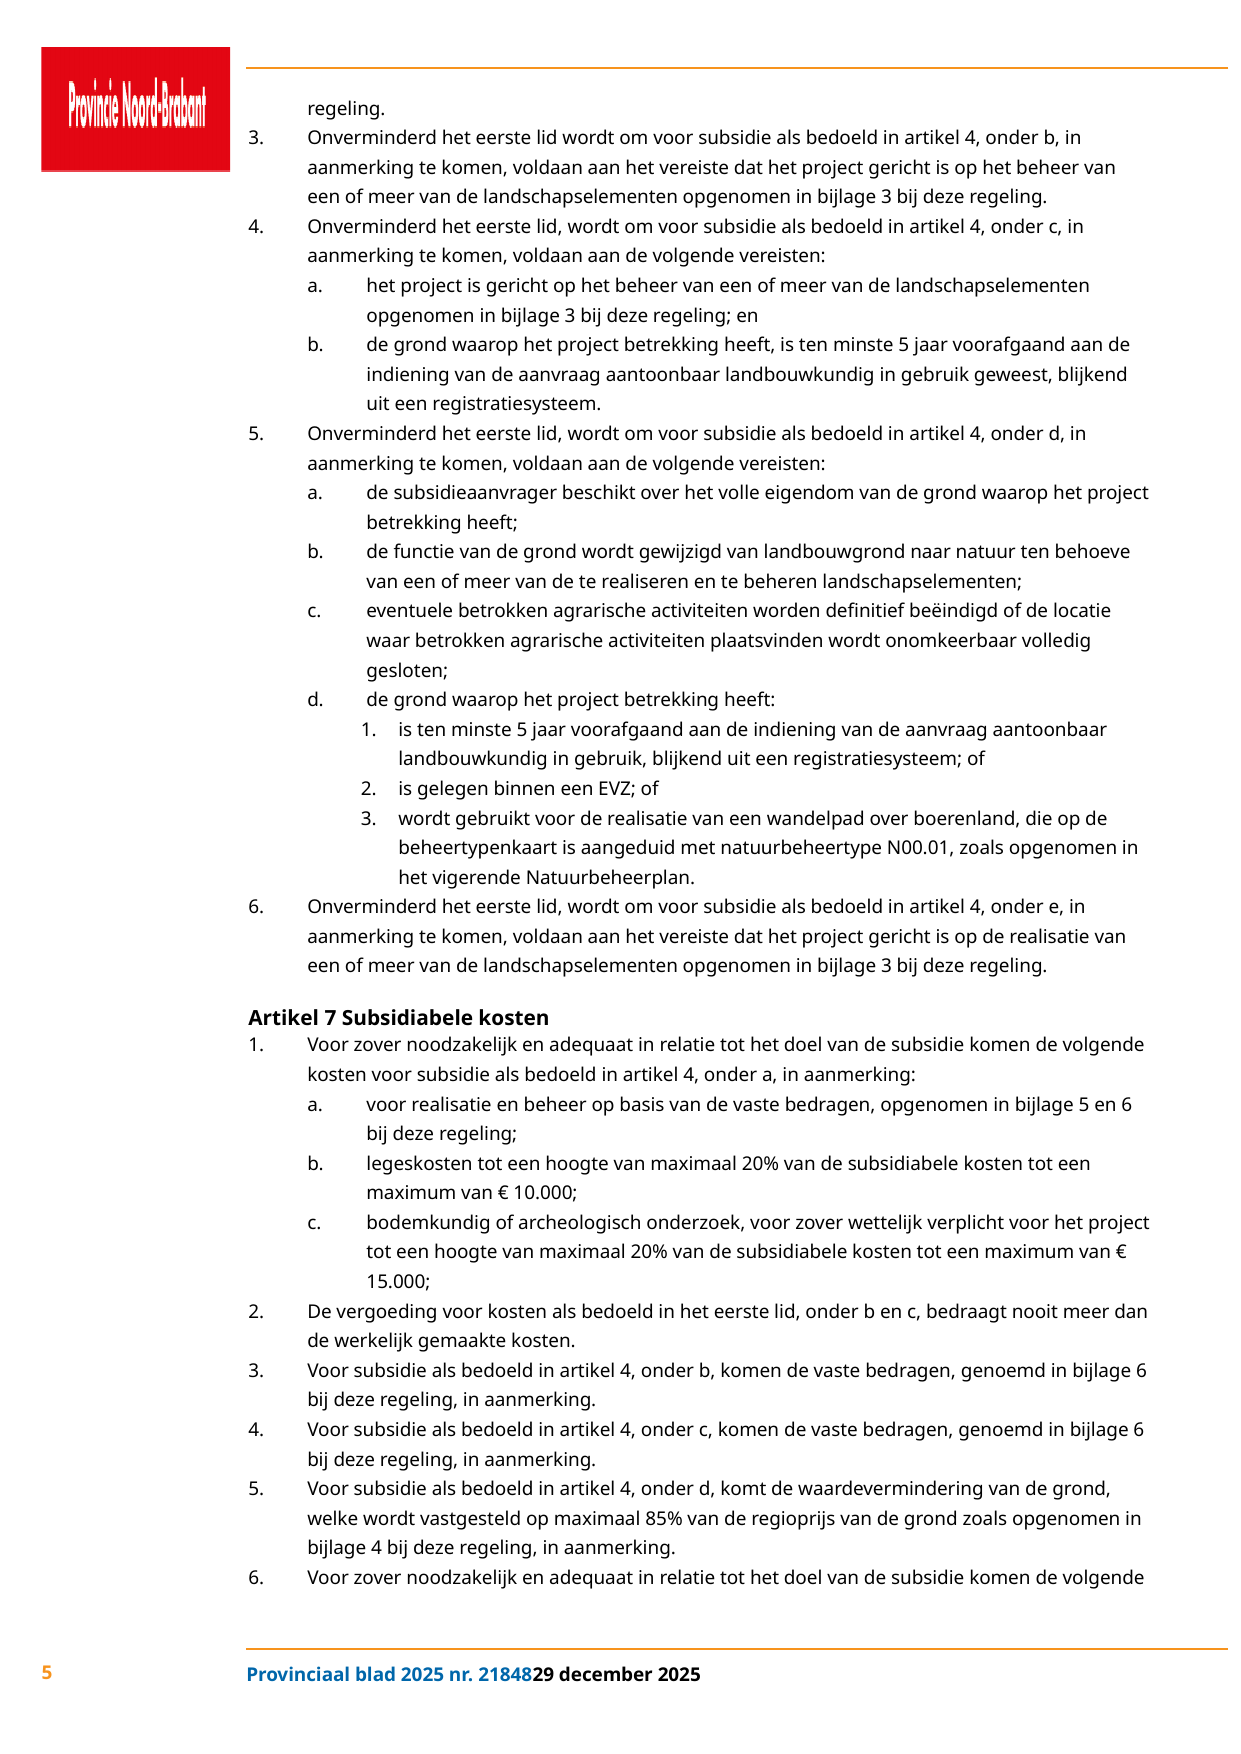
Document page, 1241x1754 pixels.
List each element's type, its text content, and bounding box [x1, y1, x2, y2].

list wordt gebruikt voor de realisatie van een wandelpad over boerenland, die op de beheertypenkaart is aangeduid met natuurbeheertype N00.01, zoals opgenomen in het vigerende Natuurbeheerplan. [361, 805, 1152, 890]
list Voor zover noodzakelijk en adequaat in relatie tot het doel van de subsidie komen de volgende kosten voor subsidie als bedoeld in artikel 4, onder a, in aanmerking: [248, 1032, 1152, 1087]
list de grond waarop het project betrekking heeft: [307, 686, 1152, 712]
list de grond waarop het project betrekking heeft, is ten minste 5 jaar voorafgaand aan de indiening van de aanvraag aantoonbaar landbouwkundig in gebruik geweest, blijkend uit een registratiesysteem. [307, 331, 1152, 416]
list voor realisatie en beheer op basis van de vaste bedragen, opgenomen in bijlage 5 en 6 bij deze regeling; [307, 1091, 1152, 1146]
list Onverminderd het eerste lid wordt om voor subsidie als bedoeld in artikel 4, onder b, in aanmerking te komen, voldaan aan het vereiste dat het project gericht is op het beheer van een of meer van de landschapselementen opgenomen in bijlage 3 bij deze regeling. [248, 124, 1152, 209]
list het project is gericht op het beheer van een of meer van de landschapselementen opgenomen in bijlage 3 bij deze regeling; en [307, 272, 1152, 328]
list de functie van de grond wordt gewijzigd van landbouwgrond naar natuur ten behoeve van een of meer van de te realiseren en te beheren landschapselementen; [307, 538, 1152, 594]
list Voor zover noodzakelijk en adequaat in relatie tot het doel van de subsidie komen de volgende [248, 1564, 1152, 1590]
list is gelegen binnen een EVZ; of [361, 775, 1152, 801]
list Voor subsidie als bedoeld in artikel 4, onder c, komen de vaste bedragen, genoemd in bijlage 6 bij deze regeling, in aanmerking. [248, 1416, 1152, 1471]
list Voor subsidie als bedoeld in artikel 4, onder d, komt de waardevermindering van de grond, welke wordt vastgesteld op maximaal 85% van de regioprijs van de grond zoals opgenomen in bijlage 4 bij deze regeling, in aanmerking. [248, 1475, 1152, 1560]
list is ten minste 5 jaar voorafgaand aan de indiening van de aanvraag aantoonbaar landbouwkundig in gebruik, blijkend uit een registratiesysteem; of [361, 716, 1152, 771]
list Onverminderd het eerste lid, wordt om voor subsidie als bedoeld in artikel 4, onder d, in aanmerking te komen, voldaan aan de volgende vereisten: [248, 420, 1152, 476]
list De vergoeding voor kosten als bedoeld in het eerste lid, onder b en c, bedraagt nooit meer dan de werkelijk gemaakte kosten. [248, 1298, 1152, 1353]
list Onverminderd het eerste lid, wordt om voor subsidie als bedoeld in artikel 4, onder c, in aanmerking te komen, voldaan aan de volgende vereisten: [248, 213, 1152, 268]
list de subsidieaanvrager beschikt over het volle eigendom van de grond waarop het project betrekking heeft; [307, 479, 1152, 535]
list Onverminderd het eerste lid, wordt om voor subsidie als bedoeld in artikel 4, onder e, in aanmerking te komen, voldaan aan het vereiste dat het project gericht is op de realisatie van een of meer van de landschapselementen opgenomen in bijlage 3 bij deze regeling. [248, 893, 1152, 978]
list regeling. [248, 95, 1152, 121]
picture [41, 47, 231, 172]
list legeskosten tot een hoogte van maximaal 20% van de subsidiabele kosten tot een maximum van € 10.000; [307, 1150, 1152, 1205]
list eventuele betrokken agrarische activiteiten worden definitief beëindigd of de locatie waar betrokken agrarische activiteiten plaatsvinden wordt onomkeerbaar volledig gesloten; [307, 598, 1152, 683]
list Voor subsidie als bedoeld in artikel 4, onder b, komen de vaste bedragen, genoemd in bijlage 6 bij deze regeling, in aanmerking. [248, 1357, 1152, 1412]
list bodemkundig of archeologisch onderzoek, voor zover wettelijk verplicht voor het project tot een hoogte van maximaal 20% van de subsidiabele kosten tot een maximum van € 15.000; [307, 1209, 1152, 1294]
text Artikel 7 Subsidiabele kosten [248, 1003, 1152, 1032]
